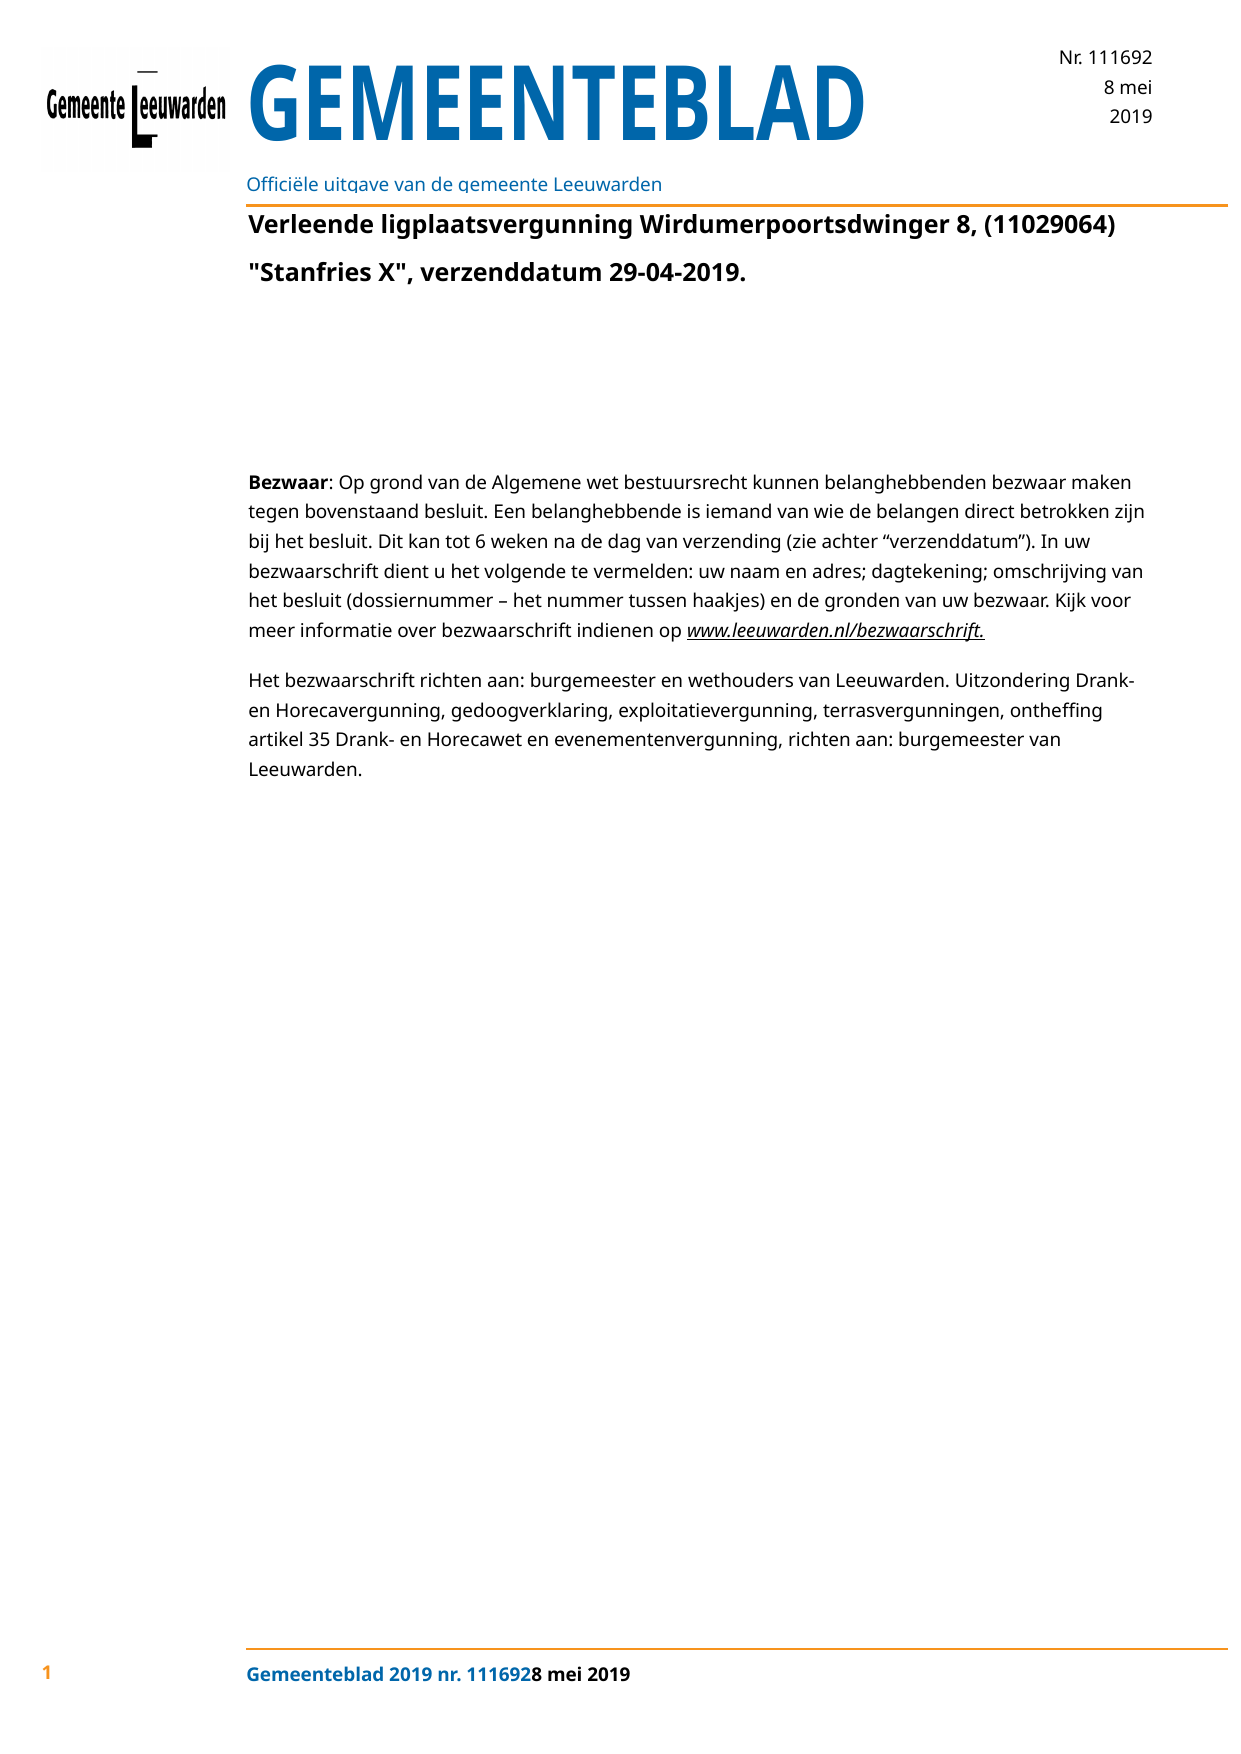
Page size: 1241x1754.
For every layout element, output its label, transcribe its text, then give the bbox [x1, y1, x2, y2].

text Verleende ligplaatsvergunning Wirdumerpoortsdwinger 8, (11029064) "Stanfries X", verzenddatum 29-04-2019. [248, 207, 1152, 288]
text Bezwaar: Op grond van de Algemene wet bestuursrecht kunnen belanghebbenden bezwaar maken tegen bovenstaand besluit. Een belanghebbende is iemand van wie de belangen direct betrokken zijn bij het besluit. Dit kan tot 6 weken na de dag van verzending (zie achter “verzenddatum”). In uw bezwaarschrift dient u het volgende te vermelden: uw naam en adres; dagtekening; omschrijving van het besluit (dossiernummer – het nummer tussen haakjes) en de gronden van uw bezwaar. Kijk voor meer informatie over bezwaarschrift indienen op www.leeuwarden.nl/bezwaarschrift. [248, 469, 1152, 643]
text Het bezwaarschrift richten aan: burgemeester en wethouders van Leeuwarden. Uitzondering Drank- en Horecavergunning, gedoogverklaring, exploitatievergunning, terrasvergunningen, ontheffing artikel 35 Drank- en Horecawet en evenementenvergunning, richten aan: burgemeester van Leeuwarden. [248, 667, 1152, 782]
picture [41, 47, 231, 172]
